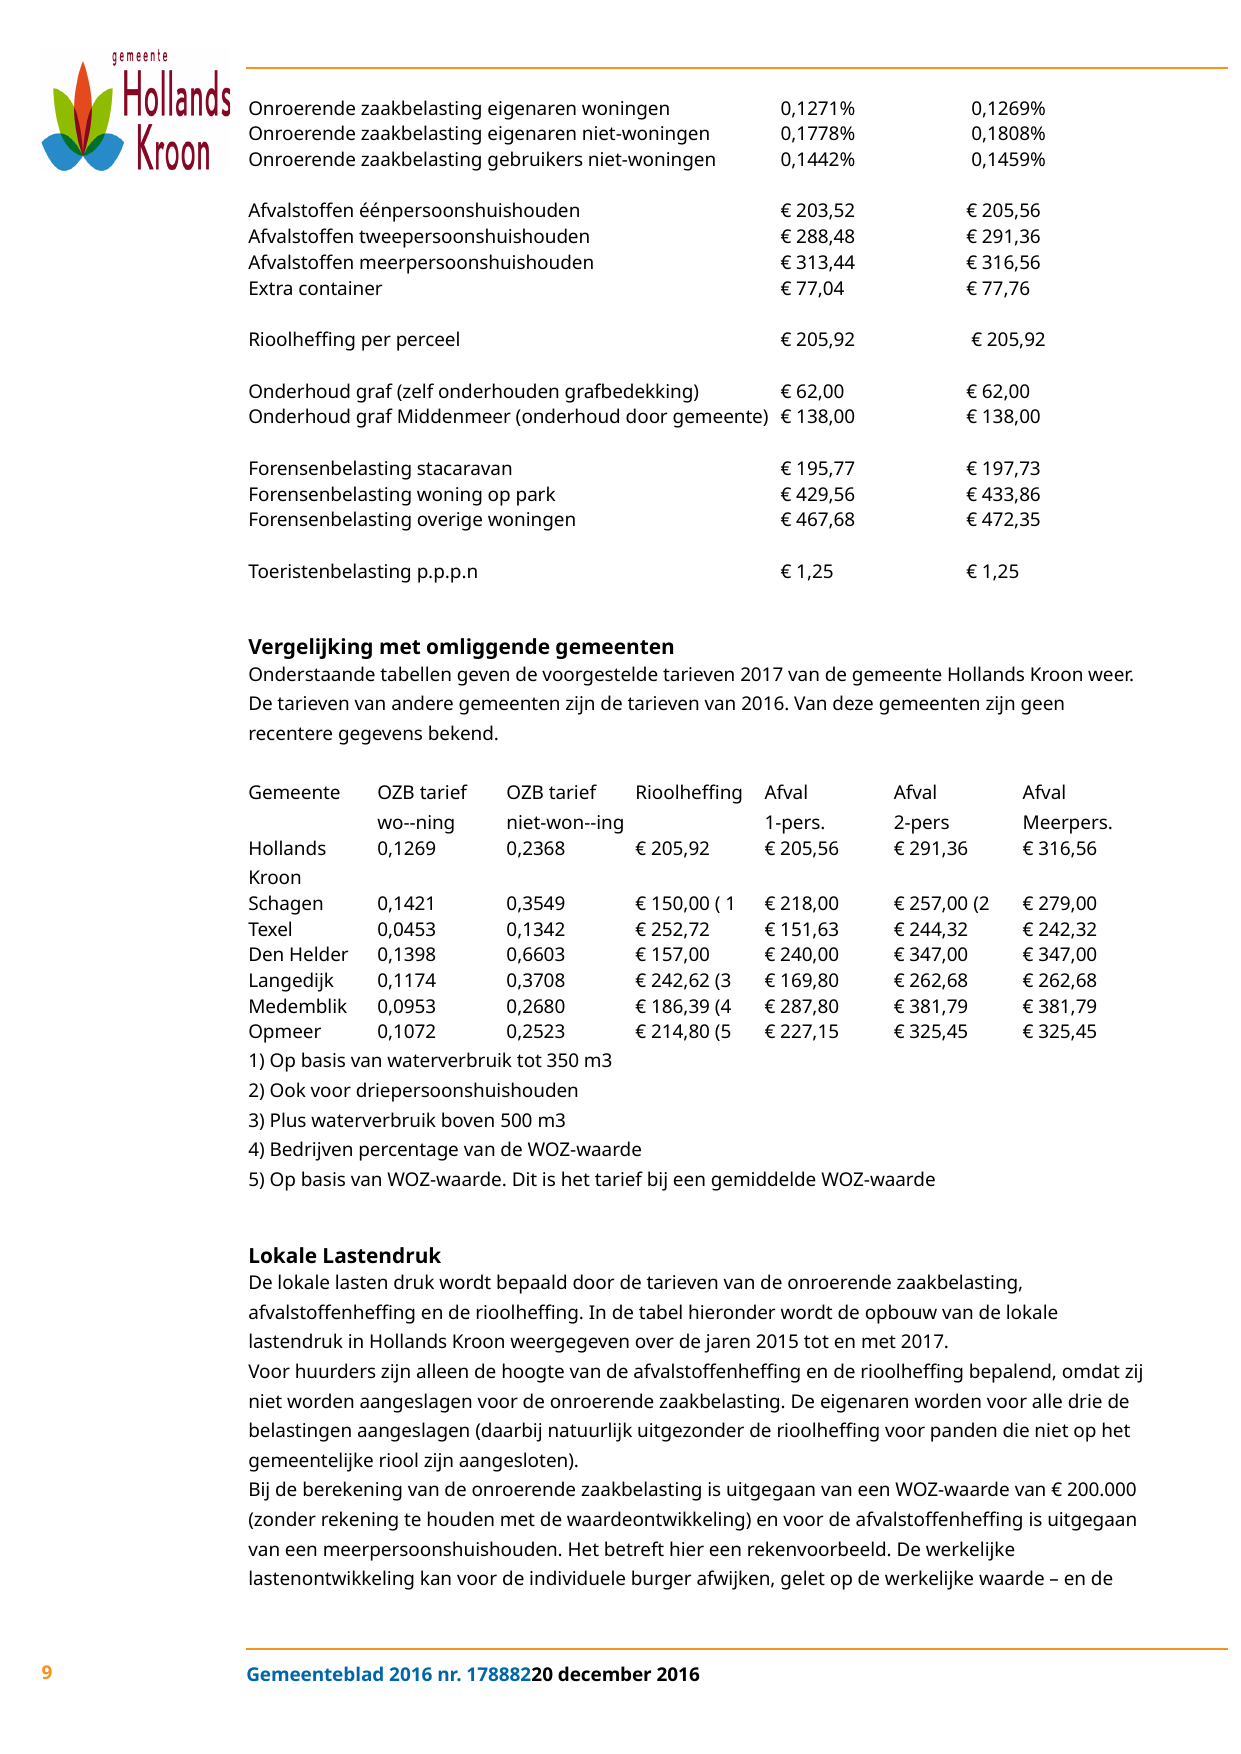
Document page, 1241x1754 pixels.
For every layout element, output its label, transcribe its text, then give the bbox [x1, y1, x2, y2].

text 3) Plus waterverbruik boven 500 m3 [248, 1107, 1152, 1132]
table_header OZB tarief niet-won--ing [506, 779, 635, 835]
table_header Afval 1-pers. [764, 779, 893, 835]
table_cell 0,3549 [506, 890, 635, 916]
table_cell Schagen [248, 890, 377, 916]
table_cell 0,2680 [506, 993, 635, 1019]
table_cell € 316,56 [1023, 835, 1152, 890]
table_cell € 381,79 [894, 993, 1022, 1019]
table_header Afval 2-pers [894, 779, 1022, 835]
table_cell Toeristenbelasting p.p.p.n [248, 558, 780, 613]
table_cell [780, 429, 966, 455]
table_cell Onroerende zaakbelasting eigenaren niet-woningen [248, 121, 780, 146]
table_cell € 62,00 [966, 378, 1152, 403]
table_cell Onroerende zaakbelasting eigenaren woningen [248, 95, 780, 121]
table_cell [248, 352, 780, 378]
table_cell € 77,76 [966, 275, 1152, 301]
table_header Rioolheffing [635, 779, 764, 835]
table_cell [780, 532, 966, 558]
table_cell € 205,92 [780, 326, 966, 352]
table_header OZB tarief wo--ning [377, 779, 506, 835]
table_cell € 244,32 [894, 916, 1022, 941]
table_cell € 227,15 [764, 1019, 893, 1044]
table_cell € 138,00 [966, 404, 1152, 429]
table_cell [780, 352, 966, 378]
table_cell 0,1808% [966, 121, 1152, 146]
table_cell € 197,73 [966, 455, 1152, 481]
table_cell Forensenbelasting woning op park [248, 481, 780, 506]
table_cell Afvalstoffen éénpersoonshuishouden [248, 198, 780, 223]
table_cell € 151,63 [764, 916, 893, 941]
table_cell [966, 429, 1152, 455]
table_cell [966, 352, 1152, 378]
text Lokale Lastendruk [248, 1241, 1152, 1269]
table_cell € 287,80 [764, 993, 893, 1019]
table_cell Forensenbelasting overige woningen [248, 506, 780, 532]
table_header Afval Meerpers. [1023, 779, 1152, 835]
table_cell € 205,56 [966, 198, 1152, 223]
table_cell 0,0453 [377, 916, 506, 941]
table_cell Onderhoud graf Middenmeer (onderhoud door gemeente) [248, 404, 780, 429]
table_cell 0,1459% [966, 146, 1152, 172]
table_cell € 279,00 [1023, 890, 1152, 916]
table_cell Opmeer [248, 1019, 377, 1044]
table_cell Extra container [248, 275, 780, 301]
table_cell [248, 172, 780, 198]
text Voor huurders zijn alleen de hoogte van de afvalstoffenheffing en de rioolheffing bepalend, omdat zij niet worden aangeslagen voor de onroerende zaakbelasting. De eigenaren worden voor alle drie de belastingen aangeslagen (daarbij natuurlijk uitgezonder de rioolheffing voor panden die niet op het gemeentelijke riool zijn aangesloten). [248, 1358, 1152, 1473]
table_cell € 325,45 [894, 1019, 1022, 1044]
table_cell € 347,00 [894, 941, 1022, 967]
table_cell Langedijk [248, 967, 377, 993]
table_cell € 291,36 [966, 224, 1152, 249]
table_cell [966, 172, 1152, 198]
text De lokale lasten druk wordt bepaald door de tarieven van de onroerende zaakbelasting, afvalstoffenheffing en de rioolheffing. In de tabel hieronder wordt de opbouw van de lokale lastendruk in Hollands Kroon weergegeven over de jaren 2015 tot en met 2017. [248, 1269, 1152, 1354]
table_cell 0,1269 [377, 835, 506, 890]
table_cell € 186,39 (4 [635, 993, 764, 1019]
table_cell € 262,68 [894, 967, 1022, 993]
table_cell 0,1342 [506, 916, 635, 941]
table_cell [966, 301, 1152, 326]
table_cell € 429,56 [780, 481, 966, 506]
table_cell € 218,00 [764, 890, 893, 916]
table_cell Den Helder [248, 941, 377, 967]
table_cell € 252,72 [635, 916, 764, 941]
table_cell € 313,44 [780, 249, 966, 275]
text Bij de berekening van de onroerende zaakbelasting is uitgegaan van een WOZ-waarde van € 200.000 (zonder rekening te houden met de waardeontwikkeling) en voor de afvalstoffenheffing is uitgegaan van een meerpersoonshuishouden. Het betreft hier een rekenvoorbeeld. De werkelijke lastenontwikkeling kan voor de individuele burger afwijken, gelet op de werkelijke waarde – en de [248, 1477, 1152, 1591]
table_cell Afvalstoffen meerpersoonshuishouden [248, 249, 780, 275]
table_cell € 242,62 (3 [635, 967, 764, 993]
table_cell € 1,25 [966, 558, 1152, 613]
table_cell € 205,92 [966, 326, 1152, 352]
table_cell 0,1421 [377, 890, 506, 916]
table_cell € 262,68 [1023, 967, 1152, 993]
table_cell € 150,00 ( 1 [635, 890, 764, 916]
table_cell 0,2368 [506, 835, 635, 890]
table_cell € 214,80 (5 [635, 1019, 764, 1044]
text Onderstaande tabellen geven de voorgestelde tarieven 2017 van de gemeente Hollands Kroon weer. De tarieven van andere gemeenten zijn de tarieven van 2016. Van deze gemeenten zijn geen recentere gegevens bekend. [248, 661, 1152, 746]
table_cell € 291,36 [894, 835, 1022, 890]
text 2) Ook voor driepersoonshuishouden [248, 1077, 1152, 1103]
table_cell € 347,00 [1023, 941, 1152, 967]
table_cell € 472,35 [966, 506, 1152, 532]
table_cell Onderhoud graf (zelf onderhouden grafbedekking) [248, 378, 780, 403]
table_cell € 316,56 [966, 249, 1152, 275]
table_cell 0,1174 [377, 967, 506, 993]
text 4) Bedrijven percentage van de WOZ-waarde [248, 1136, 1152, 1162]
table_cell € 205,92 [635, 835, 764, 890]
table_cell [248, 532, 780, 558]
table_cell 0,1778% [780, 121, 966, 146]
table_cell 0,1442% [780, 146, 966, 172]
table_cell 0,1398 [377, 941, 506, 967]
table_cell Onroerende zaakbelasting gebruikers niet-woningen [248, 146, 780, 172]
table_cell € 242,32 [1023, 916, 1152, 941]
table_cell € 195,77 [780, 455, 966, 481]
table_cell Afvalstoffen tweepersoonshuishouden [248, 224, 780, 249]
text 5) Op basis van WOZ-waarde. Dit is het tarief bij een gemiddelde WOZ-waarde [248, 1166, 1152, 1192]
table_cell € 205,56 [764, 835, 893, 890]
table_cell € 157,00 [635, 941, 764, 967]
table_cell Forensenbelasting stacaravan [248, 455, 780, 481]
table_cell € 288,48 [780, 224, 966, 249]
text 1) Op basis van waterverbruik tot 350 m3 [248, 1048, 1152, 1073]
table_cell € 467,68 [780, 506, 966, 532]
table_cell € 62,00 [780, 378, 966, 403]
table_cell [248, 429, 780, 455]
table_cell Medemblik [248, 993, 377, 1019]
table_cell 0,1072 [377, 1019, 506, 1044]
table_cell 0,1269% [966, 95, 1152, 121]
table_cell Hollands Kroon [248, 835, 377, 890]
table_cell [248, 301, 780, 326]
table_cell € 240,00 [764, 941, 893, 967]
table_cell 0,1271% [780, 95, 966, 121]
table_cell Rioolheffing per perceel [248, 326, 780, 352]
table_cell € 433,86 [966, 481, 1152, 506]
table_cell [966, 532, 1152, 558]
table_cell € 381,79 [1023, 993, 1152, 1019]
table_cell 0,0953 [377, 993, 506, 1019]
table_cell € 203,52 [780, 198, 966, 223]
picture [41, 47, 231, 172]
text Vergelijking met omliggende gemeenten [248, 632, 1152, 661]
table_cell [780, 172, 966, 198]
table_cell € 1,25 [780, 558, 966, 613]
table_cell € 77,04 [780, 275, 966, 301]
table_cell € 257,00 (2 [894, 890, 1022, 916]
table_cell € 138,00 [780, 404, 966, 429]
table_cell 0,3708 [506, 967, 635, 993]
table_cell € 325,45 [1023, 1019, 1152, 1044]
table_cell € 169,80 [764, 967, 893, 993]
table_cell [780, 301, 966, 326]
table_header Gemeente [248, 779, 377, 835]
table_cell 0,2523 [506, 1019, 635, 1044]
table_cell Texel [248, 916, 377, 941]
table_cell 0,6603 [506, 941, 635, 967]
